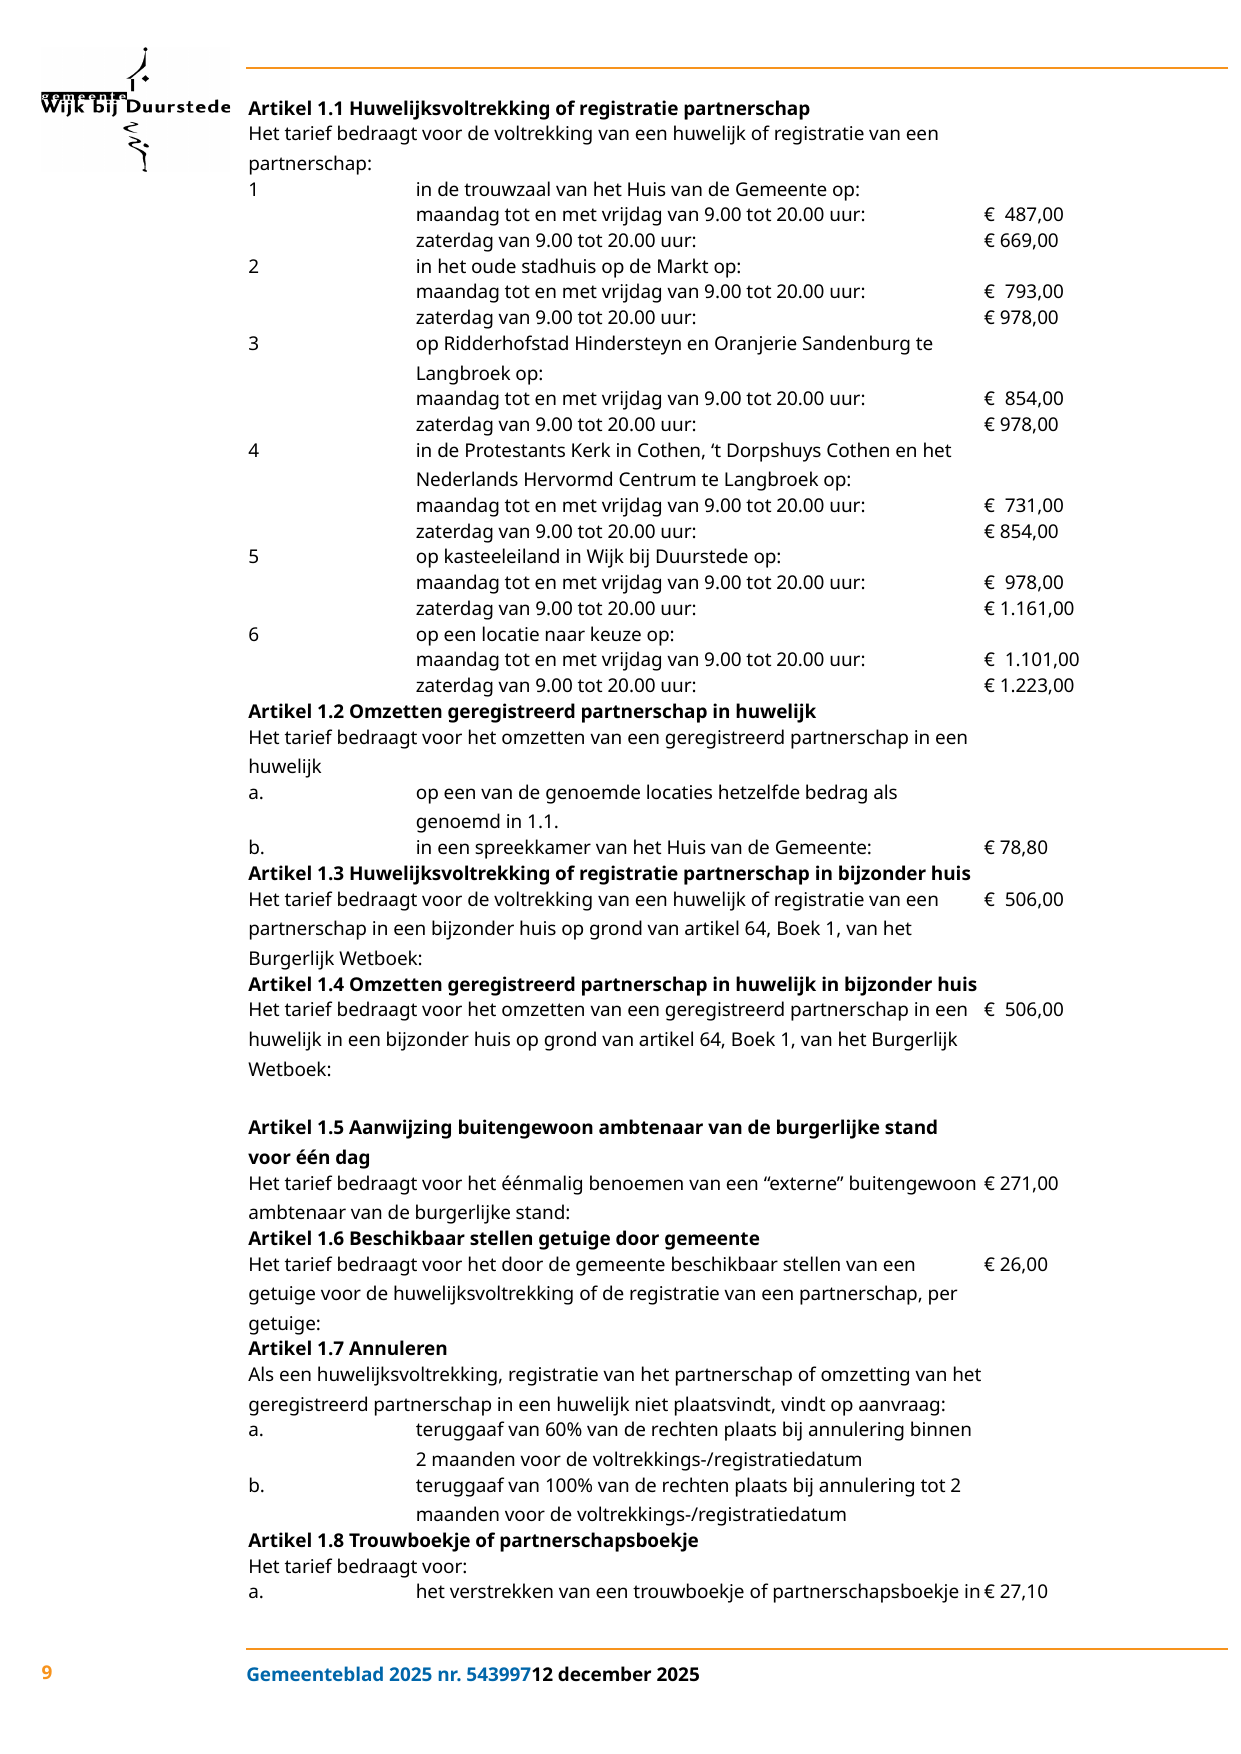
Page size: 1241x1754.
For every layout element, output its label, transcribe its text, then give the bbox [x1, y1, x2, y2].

table_cell € 978,00 [984, 411, 1152, 437]
table_cell op kasteeleiland in Wijk bij Duurstede op: [416, 544, 984, 569]
table_cell € 854,00 [984, 518, 1152, 544]
table_cell € 78,80 [984, 835, 1152, 860]
table_cell € 271,00 [984, 1170, 1152, 1225]
table_cell [984, 724, 1152, 779]
table_cell € 978,00 [984, 570, 1152, 595]
table_cell € 1.161,00 [984, 595, 1152, 621]
table_cell [984, 621, 1152, 647]
table_cell zaterdag van 9.00 tot 20.00 uur: [416, 595, 984, 621]
table_header Artikel 1.5 Aanwijzing buitengewoon ambtenaar van de burgerlijke stand voor één dag [248, 1114, 984, 1170]
table_cell [984, 330, 1152, 386]
table_cell 4 [248, 437, 416, 492]
table_cell Het tarief bedraagt voor het omzetten van een geregistreerd partnerschap in een huwelijk [248, 724, 984, 779]
table_cell [984, 1225, 1152, 1251]
table_cell in de trouwzaal van het Huis van de Gemeente op: [416, 176, 984, 202]
table_cell [984, 1361, 1152, 1417]
table_cell Artikel 1.8 Trouwboekje of partnerschapsboekje [248, 1527, 984, 1553]
table_cell [984, 1417, 1152, 1472]
table_cell [984, 544, 1152, 569]
table_header Artikel 1.1 Huwelijksvoltrekking of registratie partnerschap [248, 95, 984, 121]
table_cell 6 [248, 621, 416, 647]
table_cell zaterdag van 9.00 tot 20.00 uur: [416, 673, 984, 698]
table_cell a. [248, 1579, 416, 1604]
table_cell 2 [248, 253, 416, 279]
table_cell 5 [248, 544, 416, 569]
table_cell [984, 971, 1152, 997]
table_cell Artikel 1.2 Omzetten geregistreerd partnerschap in huwelijk [248, 698, 984, 724]
table_cell [248, 227, 416, 253]
table_cell Het tarief bedraagt voor de voltrekking van een huwelijk of registratie van een partnerschap in een bijzonder huis op grond van artikel 64, Boek 1, van het Burgerlijk Wetboek: [248, 886, 984, 971]
table_cell [248, 305, 416, 330]
table_cell zaterdag van 9.00 tot 20.00 uur: [416, 518, 984, 544]
table_cell op een locatie naar keuze op: [416, 621, 984, 647]
table_cell [984, 176, 1152, 202]
table_cell [984, 1527, 1152, 1553]
table_cell Artikel 1.4 Omzetten geregistreerd partnerschap in huwelijk in bijzonder huis [248, 971, 984, 997]
table_cell in het oude stadhuis op de Markt op: [416, 253, 984, 279]
table_header [984, 95, 1152, 121]
table_cell in een spreekkamer van het Huis van de Gemeente: [416, 835, 984, 860]
table_cell Het tarief bedraagt voor het door de gemeente beschikbaar stellen van een getuige voor de huwelijksvoltrekking of de registratie van een partnerschap, per getuige: [248, 1251, 984, 1336]
table_cell € 1.223,00 [984, 673, 1152, 698]
table_cell [984, 121, 1152, 176]
table_cell [248, 202, 416, 227]
table_header [984, 1114, 1152, 1170]
table_cell € 27,10 [984, 1579, 1152, 1604]
table_cell [248, 386, 416, 411]
table_cell [248, 595, 416, 621]
table_cell zaterdag van 9.00 tot 20.00 uur: [416, 305, 984, 330]
table_cell € 1.101,00 [984, 647, 1152, 672]
table_cell zaterdag van 9.00 tot 20.00 uur: [416, 411, 984, 437]
table_cell maandag tot en met vrijdag van 9.00 tot 20.00 uur: [416, 647, 984, 672]
table_cell € 669,00 [984, 227, 1152, 253]
table_cell maandag tot en met vrijdag van 9.00 tot 20.00 uur: [416, 202, 984, 227]
table_cell [984, 437, 1152, 492]
table_cell op een van de genoemde locaties hetzelfde bedrag als genoemd in 1.1. [416, 779, 984, 834]
table_cell b. [248, 835, 416, 860]
table_cell [984, 698, 1152, 724]
table_cell [248, 647, 416, 672]
table_cell € 731,00 [984, 492, 1152, 518]
table_cell maandag tot en met vrijdag van 9.00 tot 20.00 uur: [416, 386, 984, 411]
table_cell Het tarief bedraagt voor het éénmalig benoemen van een “externe” buitengewoon ambtenaar van de burgerlijke stand: [248, 1170, 984, 1225]
table_cell [984, 779, 1152, 834]
table_cell [984, 1472, 1152, 1527]
table_cell teruggaaf van 60% van de rechten plaats bij annulering binnen 2 maanden voor de voltrekkings-/registratiedatum [416, 1417, 984, 1472]
table_cell Het tarief bedraagt voor het omzetten van een geregistreerd partnerschap in een huwelijk in een bijzonder huis op grond van artikel 64, Boek 1, van het Burgerlijk Wetboek: [248, 997, 984, 1081]
table_cell op Ridderhofstad Hindersteyn en Oranjerie Sandenburg te Langbroek op: [416, 330, 984, 386]
table_cell Artikel 1.7 Annuleren [248, 1336, 984, 1361]
table_cell Het tarief bedraagt voor de voltrekking van een huwelijk of registratie van een partnerschap: [248, 121, 984, 176]
table_cell maandag tot en met vrijdag van 9.00 tot 20.00 uur: [416, 570, 984, 595]
table_cell maandag tot en met vrijdag van 9.00 tot 20.00 uur: [416, 492, 984, 518]
table_cell in de Protestants Kerk in Cothen, ‘t Dorpshuys Cothen en het Nederlands Hervormd Centrum te Langbroek op: [416, 437, 984, 492]
table_cell Artikel 1.6 Beschikbaar stellen getuige door gemeente [248, 1225, 984, 1251]
table_cell het verstrekken van een trouwboekje of partnerschapsboekje in [416, 1579, 984, 1604]
table_cell maandag tot en met vrijdag van 9.00 tot 20.00 uur: [416, 279, 984, 304]
table_cell [248, 492, 416, 518]
table_cell Artikel 1.3 Huwelijksvoltrekking of registratie partnerschap in bijzonder huis [248, 860, 984, 886]
table_cell € 26,00 [984, 1251, 1152, 1336]
table_cell € 854,00 [984, 386, 1152, 411]
table_cell [248, 518, 416, 544]
table_cell teruggaaf van 100% van de rechten plaats bij annulering tot 2 maanden voor de voltrekkings-/registratiedatum [416, 1472, 984, 1527]
table_cell € 978,00 [984, 305, 1152, 330]
table_cell zaterdag van 9.00 tot 20.00 uur: [416, 227, 984, 253]
table_cell € 506,00 [984, 997, 1152, 1081]
table_cell [248, 673, 416, 698]
table_cell [984, 253, 1152, 279]
table_cell [984, 860, 1152, 886]
table_cell [248, 411, 416, 437]
table_cell [984, 1553, 1152, 1579]
table_cell € 487,00 [984, 202, 1152, 227]
table_cell b. [248, 1472, 416, 1527]
picture [41, 47, 231, 172]
table_cell € 793,00 [984, 279, 1152, 304]
table_cell Het tarief bedraagt voor: [248, 1553, 984, 1579]
table_cell [248, 279, 416, 304]
table_cell 1 [248, 176, 416, 202]
table_cell a. [248, 779, 416, 834]
table_cell a. [248, 1417, 416, 1472]
table_cell [248, 570, 416, 595]
table_cell [984, 1336, 1152, 1361]
table_cell Als een huwelijksvoltrekking, registratie van het partnerschap of omzetting van het geregistreerd partnerschap in een huwelijk niet plaatsvindt, vindt op aanvraag: [248, 1361, 984, 1417]
table_cell 3 [248, 330, 416, 386]
table_cell € 506,00 [984, 886, 1152, 971]
